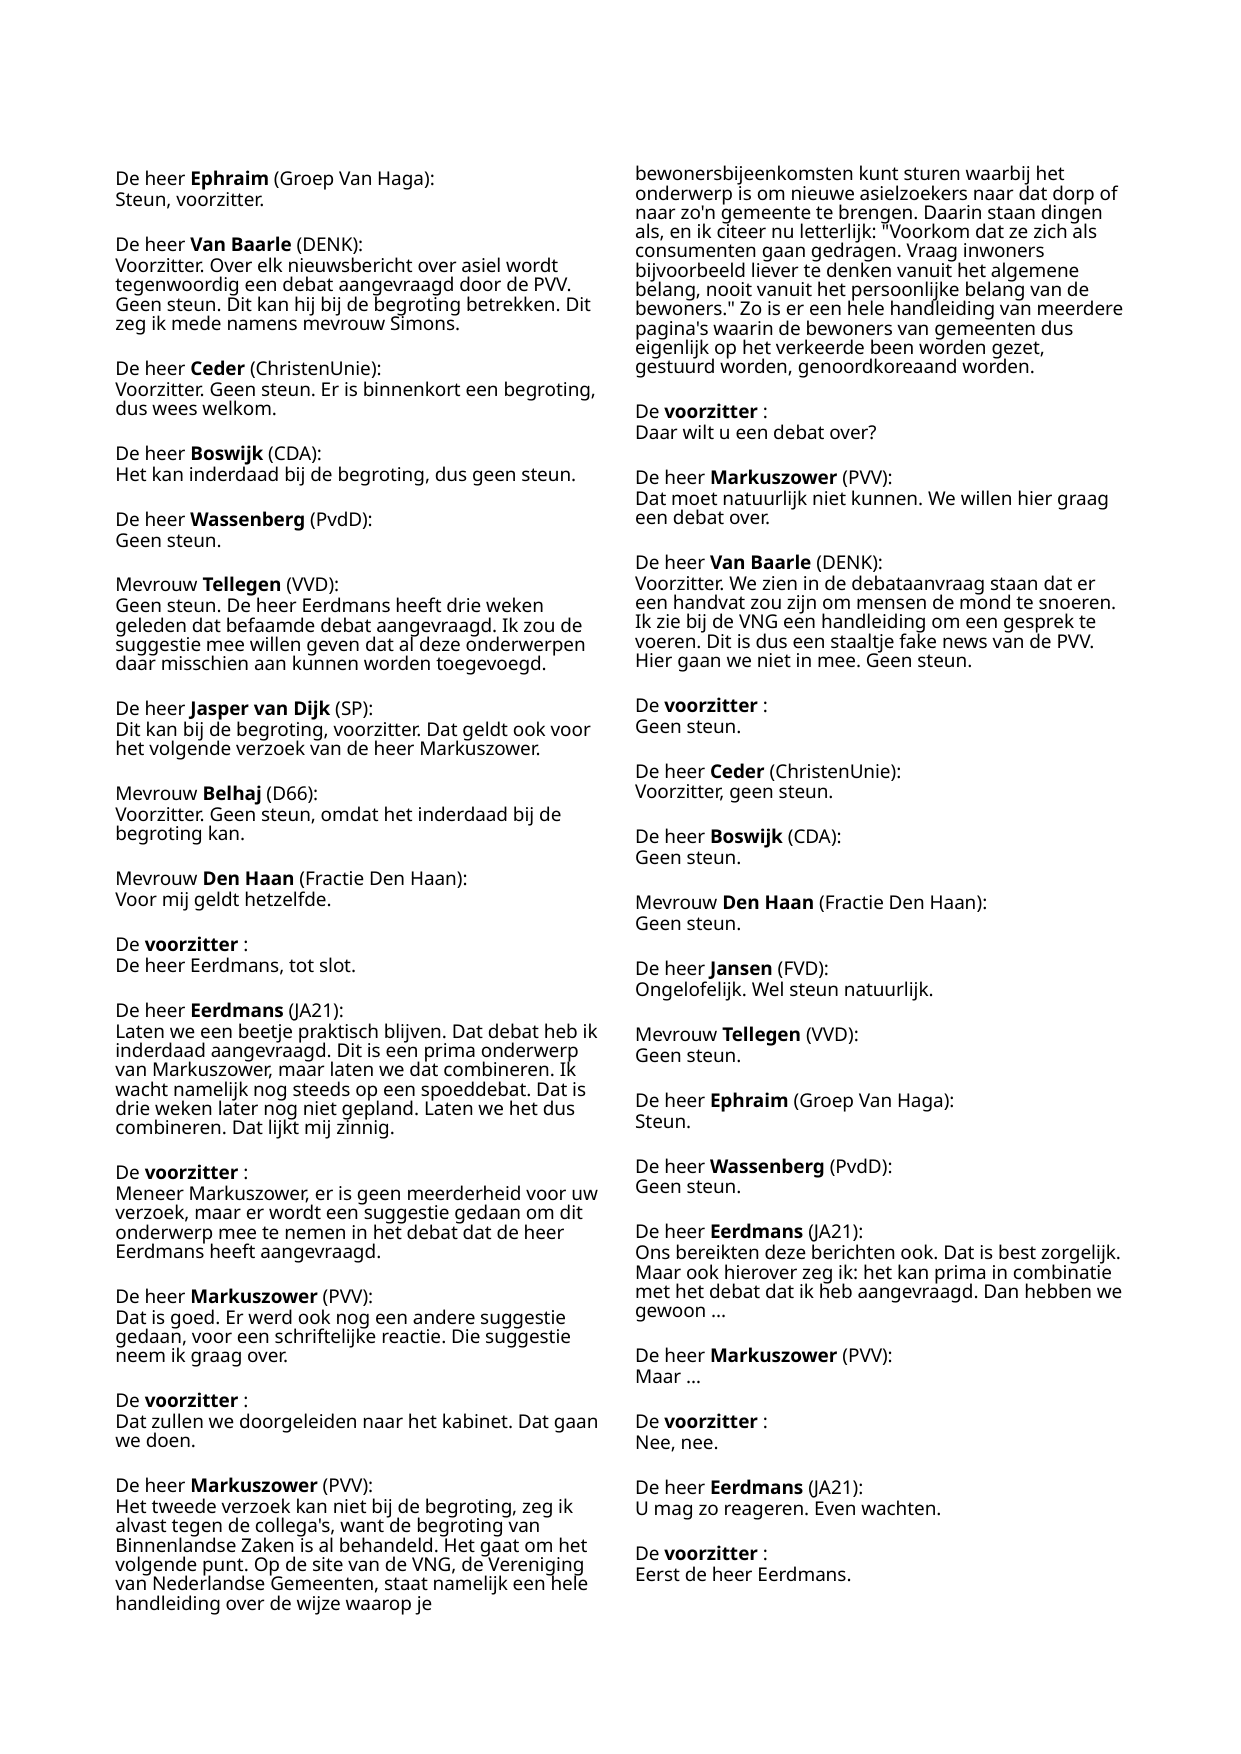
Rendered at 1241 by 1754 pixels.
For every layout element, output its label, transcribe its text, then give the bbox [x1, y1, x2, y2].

text Voorzitter. Over elk nieuwsbericht over asiel wordt tegenwoordig een debat aangevraagd door de PVV. Geen steun. Dit kan hij bij de begroting betrekken. Dit zeg ik mede namens mevrouw Simons. [115, 257, 605, 334]
text De voorzitter : [115, 1387, 605, 1413]
text Steun. [635, 1113, 1125, 1132]
text Dat zullen we doorgeleiden naar het kabinet. Dat gaan we doen. [115, 1413, 605, 1452]
text Geen steun. [635, 718, 1125, 737]
text Ongelofelijk. Wel steun natuurlijk. [635, 981, 1125, 1000]
text De voorzitter : [115, 1159, 605, 1185]
text Geen steun. [635, 849, 1125, 869]
text De heer Markuszower (PVV): [635, 464, 1125, 490]
text Mevrouw Belhaj (D66): [115, 780, 605, 806]
text Steun, voorzitter. [115, 191, 605, 210]
text De voorzitter : [635, 398, 1125, 424]
text De heer Wassenberg (PvdD): [115, 506, 605, 532]
text De heer Boswijk (CDA): [115, 440, 605, 466]
text De heer Markuszower (PVV): [115, 1283, 605, 1309]
text De heer Eerdmans, tot slot. [115, 957, 605, 976]
text Geen steun. [635, 915, 1125, 934]
text Geen steun. De heer Eerdmans heeft drie weken geleden dat befaamde debat aangevraagd. Ik zou de suggestie mee willen geven dat al deze onderwerpen daar misschien aan kunnen worden toegevoegd. [115, 597, 605, 674]
text De voorzitter : [635, 692, 1125, 718]
text De heer Boswijk (CDA): [635, 824, 1125, 849]
text De heer Jansen (FVD): [635, 955, 1125, 981]
text De heer Eerdmans (JA21): [635, 1219, 1125, 1244]
text U mag zo reageren. Even wachten. [635, 1500, 1125, 1519]
text Dat is goed. Er werd ook nog een andere suggestie gedaan, voor een schriftelijke reactie. Die suggestie neem ik graag over. [115, 1309, 605, 1367]
text De voorzitter : [635, 1540, 1125, 1566]
text De heer Van Baarle (DENK): [115, 231, 605, 257]
text De heer Ephraim (Groep Van Haga): [635, 1087, 1125, 1113]
text De heer Eerdmans (JA21): [635, 1474, 1125, 1500]
text Laten we een beetje praktisch blijven. Dat debat heb ik inderdaad aangevraagd. Dit is een prima onderwerp van Markuszower, maar laten we dat combineren. Ik wacht namelijk nog steeds op een spoeddebat. Dat is drie weken later nog niet gepland. Laten we het dus combineren. Dat lijkt mij zinnig. [115, 1023, 605, 1138]
text De heer Markuszower (PVV): [115, 1472, 605, 1498]
text De voorzitter : [635, 1408, 1125, 1434]
text Mevrouw Den Haan (Fractie Den Haan): [635, 889, 1125, 915]
text Maar … [635, 1368, 1125, 1387]
text Mevrouw Tellegen (VVD): [635, 1021, 1125, 1047]
text Mevrouw Tellegen (VVD): [115, 572, 605, 597]
text Daar wilt u een debat over? [635, 424, 1125, 443]
text De heer Ceder (ChristenUnie): [635, 758, 1125, 783]
text De voorzitter : [115, 931, 605, 957]
text De heer Ephraim (Groep Van Haga): [115, 165, 605, 191]
text Geen steun. [115, 532, 605, 551]
text Voor mij geldt hetzelfde. [115, 891, 605, 911]
text Het kan inderdaad bij de begroting, dus geen steun. [115, 466, 605, 485]
text De heer Ceder (ChristenUnie): [115, 355, 605, 381]
text Het tweede verzoek kan niet bij de begroting, zeg ik alvast tegen de collega's, want de begroting van Binnenlandse Zaken is al behandeld. Het gaat om het volgende punt. Op de site van de VNG, de Vereniging van Nederlandse Gemeenten, staat namelijk een hele handleiding over de wijze waarop je [115, 1498, 605, 1614]
text De heer Jasper van Dijk (SP): [115, 695, 605, 721]
text Meneer Markuszower, er is geen meerderheid voor uw verzoek, maar er wordt een suggestie gedaan om dit onderwerp mee te nemen in het debat dat de heer Eerdmans heeft aangevraagd. [115, 1185, 605, 1262]
text De heer Markuszower (PVV): [635, 1342, 1125, 1368]
text De heer Eerdmans (JA21): [115, 997, 605, 1023]
text Eerst de heer Eerdmans. [635, 1566, 1125, 1585]
text Nee, nee. [635, 1434, 1125, 1453]
text Voorzitter. We zien in de debataanvraag staan dat er een handvat zou zijn om mensen de mond te snoeren. Ik zie bij de VNG een handleiding om een gesprek te voeren. Dit is dus een staaltje fake news van de PVV. Hier gaan we niet in mee. Geen steun. [635, 575, 1125, 671]
text Dit kan bij de begroting, voorzitter. Dat geldt ook voor het volgende verzoek van de heer Markuszower. [115, 721, 605, 759]
text Dat moet natuurlijk niet kunnen. We willen hier graag een debat over. [635, 490, 1125, 528]
text De heer Wassenberg (PvdD): [635, 1153, 1125, 1178]
text bewonersbijeenkomsten kunt sturen waarbij het onderwerp is om nieuwe asielzoekers naar dat dorp of naar zo'n gemeente te brengen. Daarin staan dingen als, en ik citeer nu letterlijk: "Voorkom dat ze zich als consumenten gaan gedragen. Vraag inwoners bijvoorbeeld liever te denken vanuit het algemene belang, nooit vanuit het persoonlijke belang van de bewoners." Zo is er een hele handleiding van meerdere pagina's waarin de bewoners van gemeenten dus eigenlijk op het verkeerde been worden gezet, gestuurd worden, genoordkoreaand worden. [635, 165, 1125, 377]
text Geen steun. [635, 1047, 1125, 1066]
text Voorzitter, geen steun. [635, 783, 1125, 803]
text De heer Van Baarle (DENK): [635, 549, 1125, 575]
text Voorzitter. Geen steun, omdat het inderdaad bij de begroting kan. [115, 806, 605, 845]
text Voorzitter. Geen steun. Er is binnenkort een begroting, dus wees welkom. [115, 381, 605, 419]
text Mevrouw Den Haan (Fractie Den Haan): [115, 866, 605, 891]
text Ons bereikten deze berichten ook. Dat is best zorgelijk. Maar ook hierover zeg ik: het kan prima in combinatie met het debat dat ik heb aangevraagd. Dan hebben we gewoon ... [635, 1244, 1125, 1321]
text Geen steun. [635, 1178, 1125, 1198]
